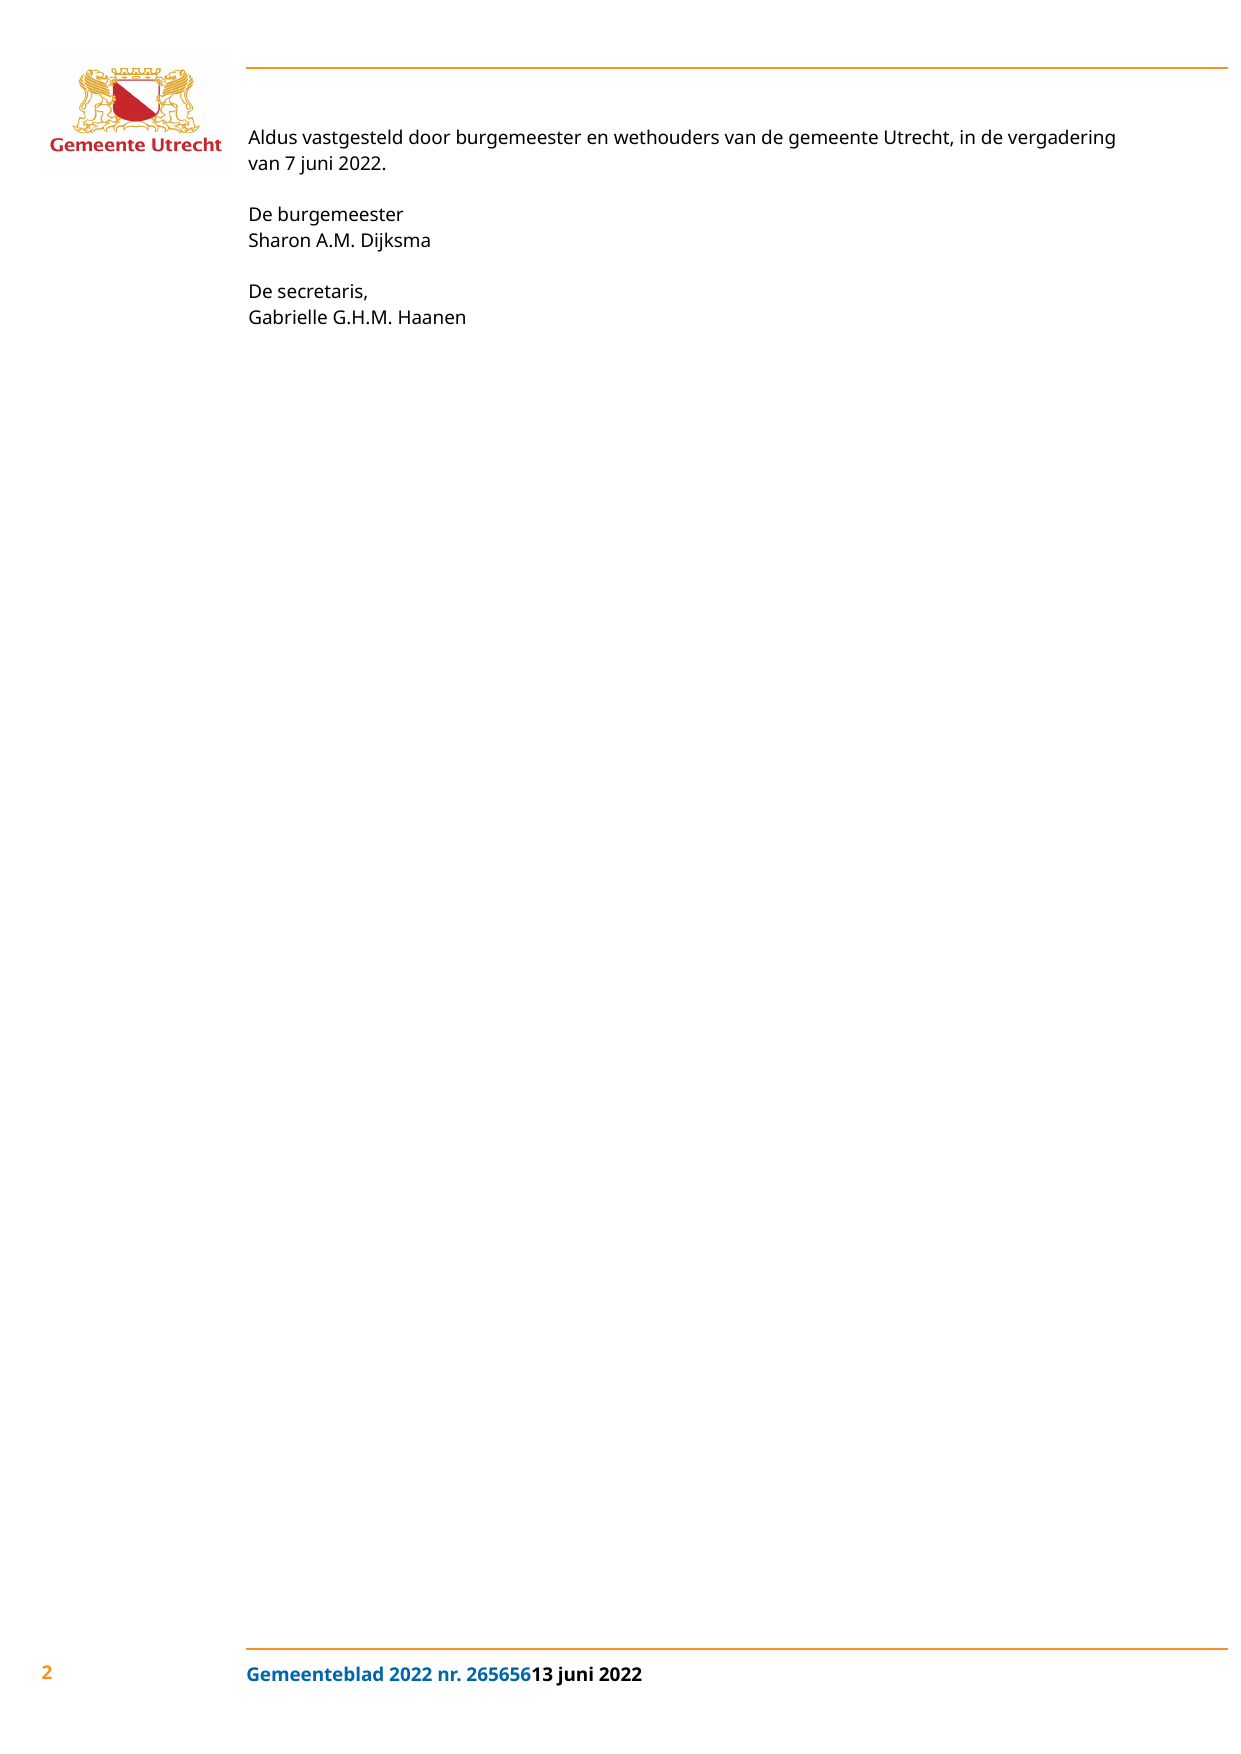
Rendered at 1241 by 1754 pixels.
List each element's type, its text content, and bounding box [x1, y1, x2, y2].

text De burgemeester [248, 202, 1152, 227]
text Gabrielle G.H.M. Haanen [248, 304, 1152, 330]
text Aldus vastgesteld door burgemeester en wethouders van de gemeente Utrecht, in de vergadering van 7 juni 2022. [248, 124, 1152, 176]
picture [41, 47, 231, 172]
text De secretaris, [248, 279, 1152, 304]
text Sharon A.M. Dijksma [248, 227, 1152, 253]
